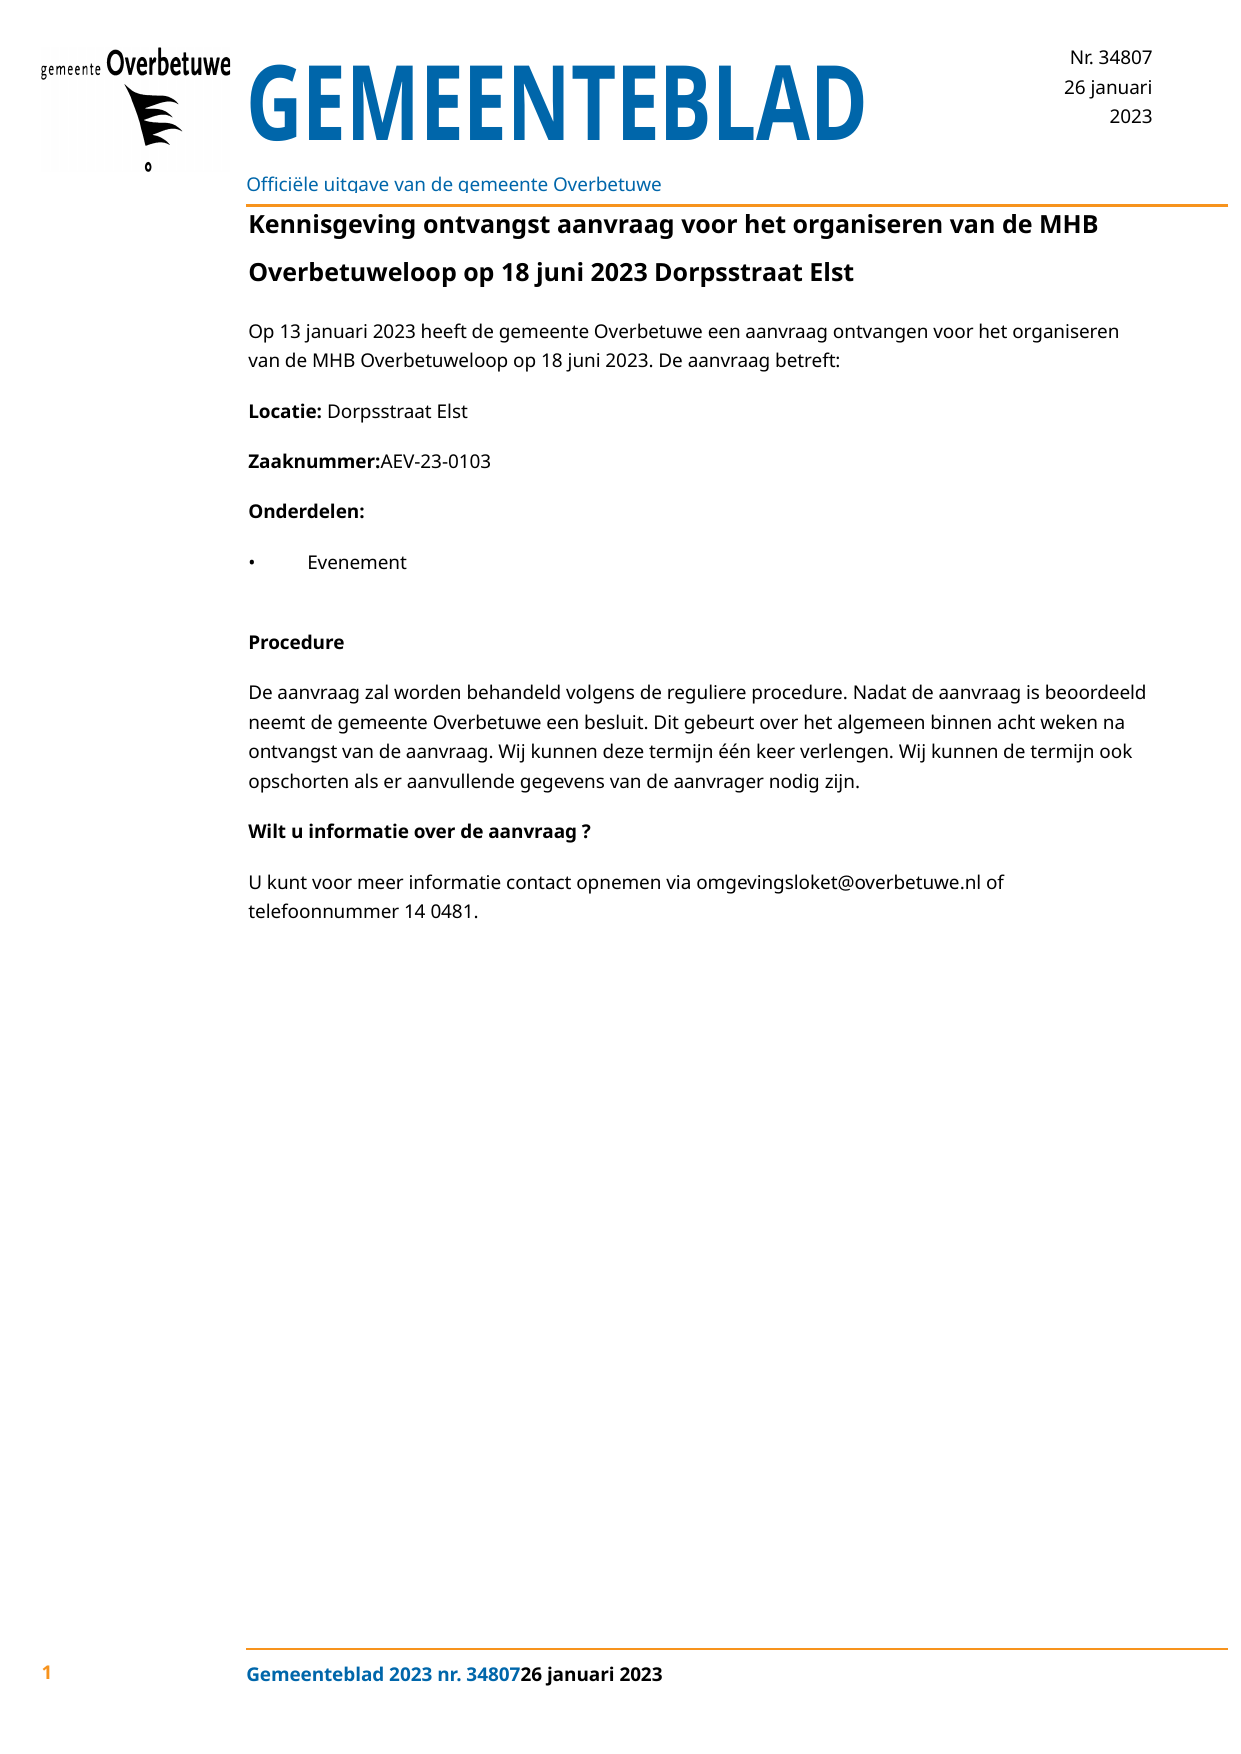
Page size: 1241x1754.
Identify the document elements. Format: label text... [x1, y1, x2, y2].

text Procedure [248, 629, 1152, 655]
text De aanvraag zal worden behandeld volgens de reguliere procedure. Nadat de aanvraag is beoordeeld neemt de gemeente Overbetuwe een besluit. Dit gebeurt over het algemeen binnen acht weken na ontvangst van de aanvraag. Wij kunnen deze termijn één keer verlengen. Wij kunnen de termijn ook opschorten als er aanvullende gegevens van de aanvrager nodig zijn. [248, 679, 1152, 794]
text Onderdelen: [248, 499, 1152, 524]
text Zaaknummer:AEV-23-0103 [248, 448, 1152, 474]
picture [41, 47, 231, 172]
list Evenement [248, 549, 1152, 575]
text Kennisgeving ontvangst aanvraag voor het organiseren van de MHB Overbetuweloop op 18 juni 2023 Dorpsstraat Elst [248, 207, 1152, 288]
text Locatie: Dorpsstraat Elst [248, 398, 1152, 424]
text U kunt voor meer informatie contact opnemen via omgevingsloket@overbetuwe.nl of telefoonnummer 14 0481. [248, 869, 1152, 924]
text Wilt u informatie over de aanvraag ? [248, 819, 1152, 844]
text Op 13 januari 2023 heeft de gemeente Overbetuwe een aanvraag ontvangen voor het organiseren van de MHB Overbetuweloop op 18 juni 2023. De aanvraag betreft: [248, 318, 1152, 373]
